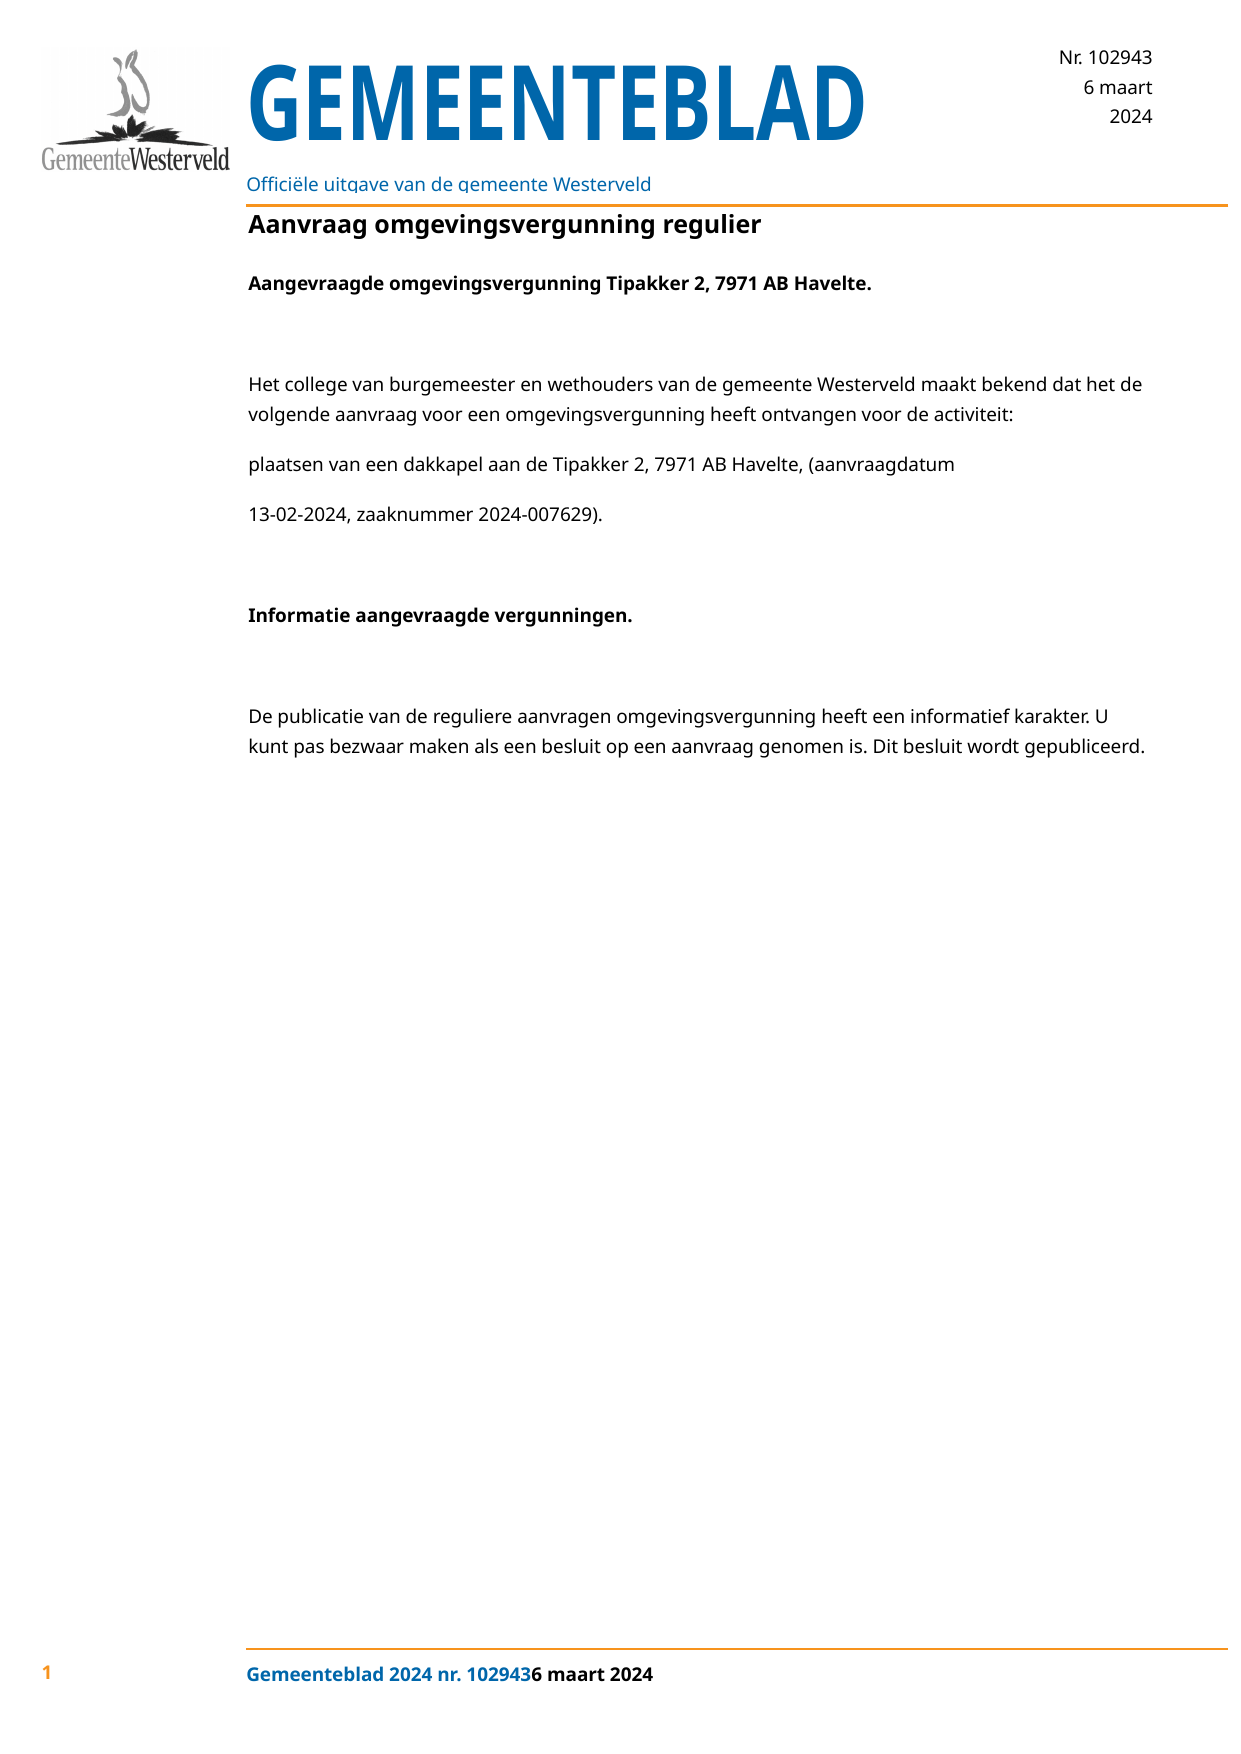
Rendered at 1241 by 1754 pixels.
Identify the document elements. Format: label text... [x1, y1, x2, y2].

text Aanvraag omgevingsvergunning regulier [248, 207, 1152, 241]
text Informatie aangevraagde vergunningen. [248, 602, 1152, 628]
text plaatsen van een dakkapel aan de Tipakker 2, 7971 AB Havelte, (aanvraagdatum [248, 451, 1152, 477]
picture [41, 47, 231, 172]
text Aangevraagde omgevingsvergunning Tipakker 2, 7971 AB Havelte. [248, 270, 1152, 296]
text De publicatie van de reguliere aanvragen omgevingsvergunning heeft een informatief karakter. U kunt pas bezwaar maken als een besluit op een aanvraag genomen is. Dit besluit wordt gepubliceerd. [248, 703, 1152, 758]
text Het college van burgemeester en wethouders van de gemeente Westerveld maakt bekend dat het de volgende aanvraag voor een omgevingsvergunning heeft ontvangen voor de activiteit: [248, 371, 1152, 426]
text 13-02-2024, zaaknummer 2024-007629). [248, 502, 1152, 527]
